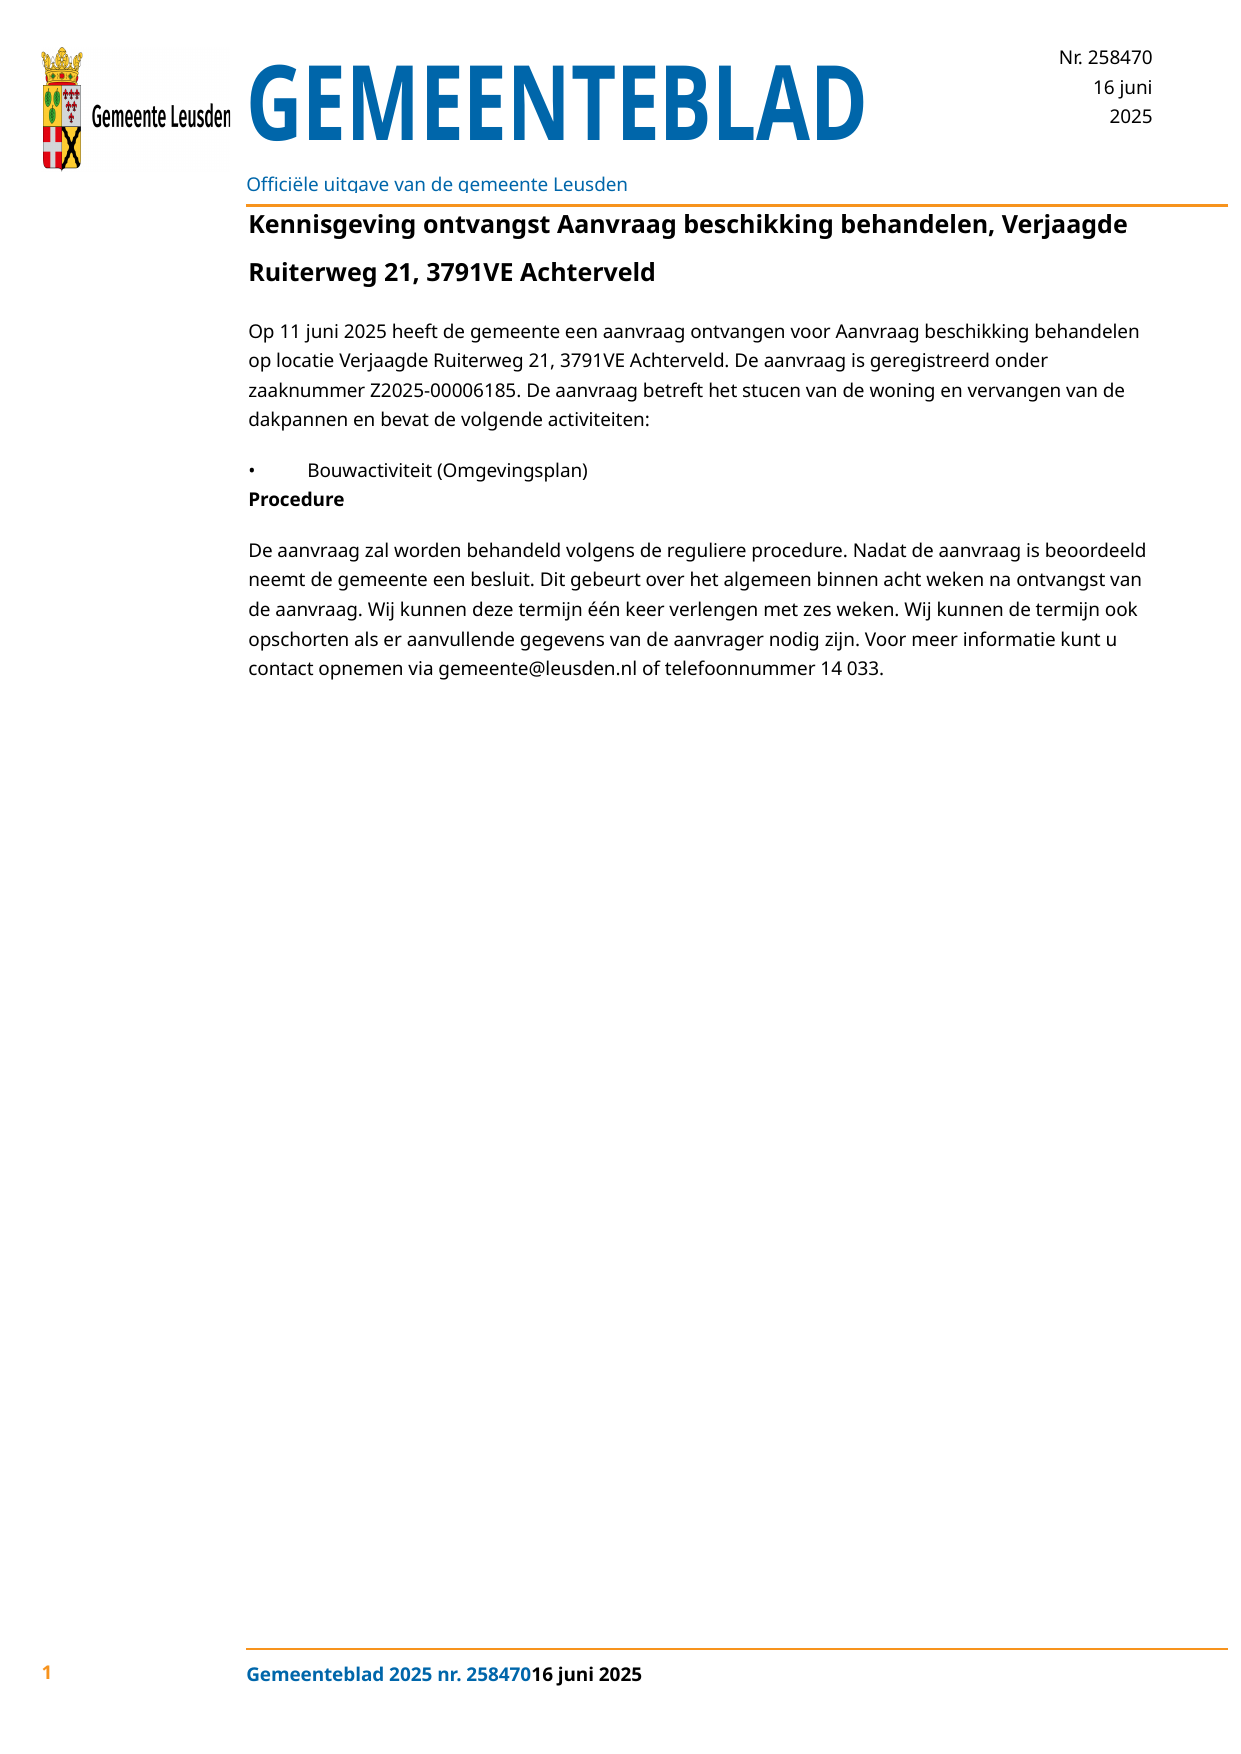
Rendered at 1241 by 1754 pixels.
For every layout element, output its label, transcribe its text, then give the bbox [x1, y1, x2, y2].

text Op 11 juni 2025 heeft de gemeente een aanvraag ontvangen voor Aanvraag beschikking behandelen op locatie Verjaagde Ruiterweg 21, 3791VE Achterveld. De aanvraag is geregistreerd onder zaaknummer Z2025-00006185. De aanvraag betreft het stucen van de woning en vervangen van de dakpannen en bevat de volgende activiteiten: [248, 318, 1152, 432]
text Procedure [248, 487, 1152, 512]
text De aanvraag zal worden behandeld volgens de reguliere procedure. Nadat de aanvraag is beoordeeld neemt de gemeente een besluit. Dit gebeurt over het algemeen binnen acht weken na ontvangst van de aanvraag. Wij kunnen deze termijn één keer verlengen met zes weken. Wij kunnen de termijn ook opschorten als er aanvullende gegevens van de aanvrager nodig zijn. Voor meer informatie kunt u contact opnemen via gemeente@leusden.nl of telefoonnummer 14 033. [248, 537, 1152, 681]
list Bouwactiviteit (Omgevingsplan) [248, 457, 1152, 483]
picture [41, 47, 231, 172]
text Kennisgeving ontvangst Aanvraag beschikking behandelen, Verjaagde Ruiterweg 21, 3791VE Achterveld [248, 207, 1152, 288]
